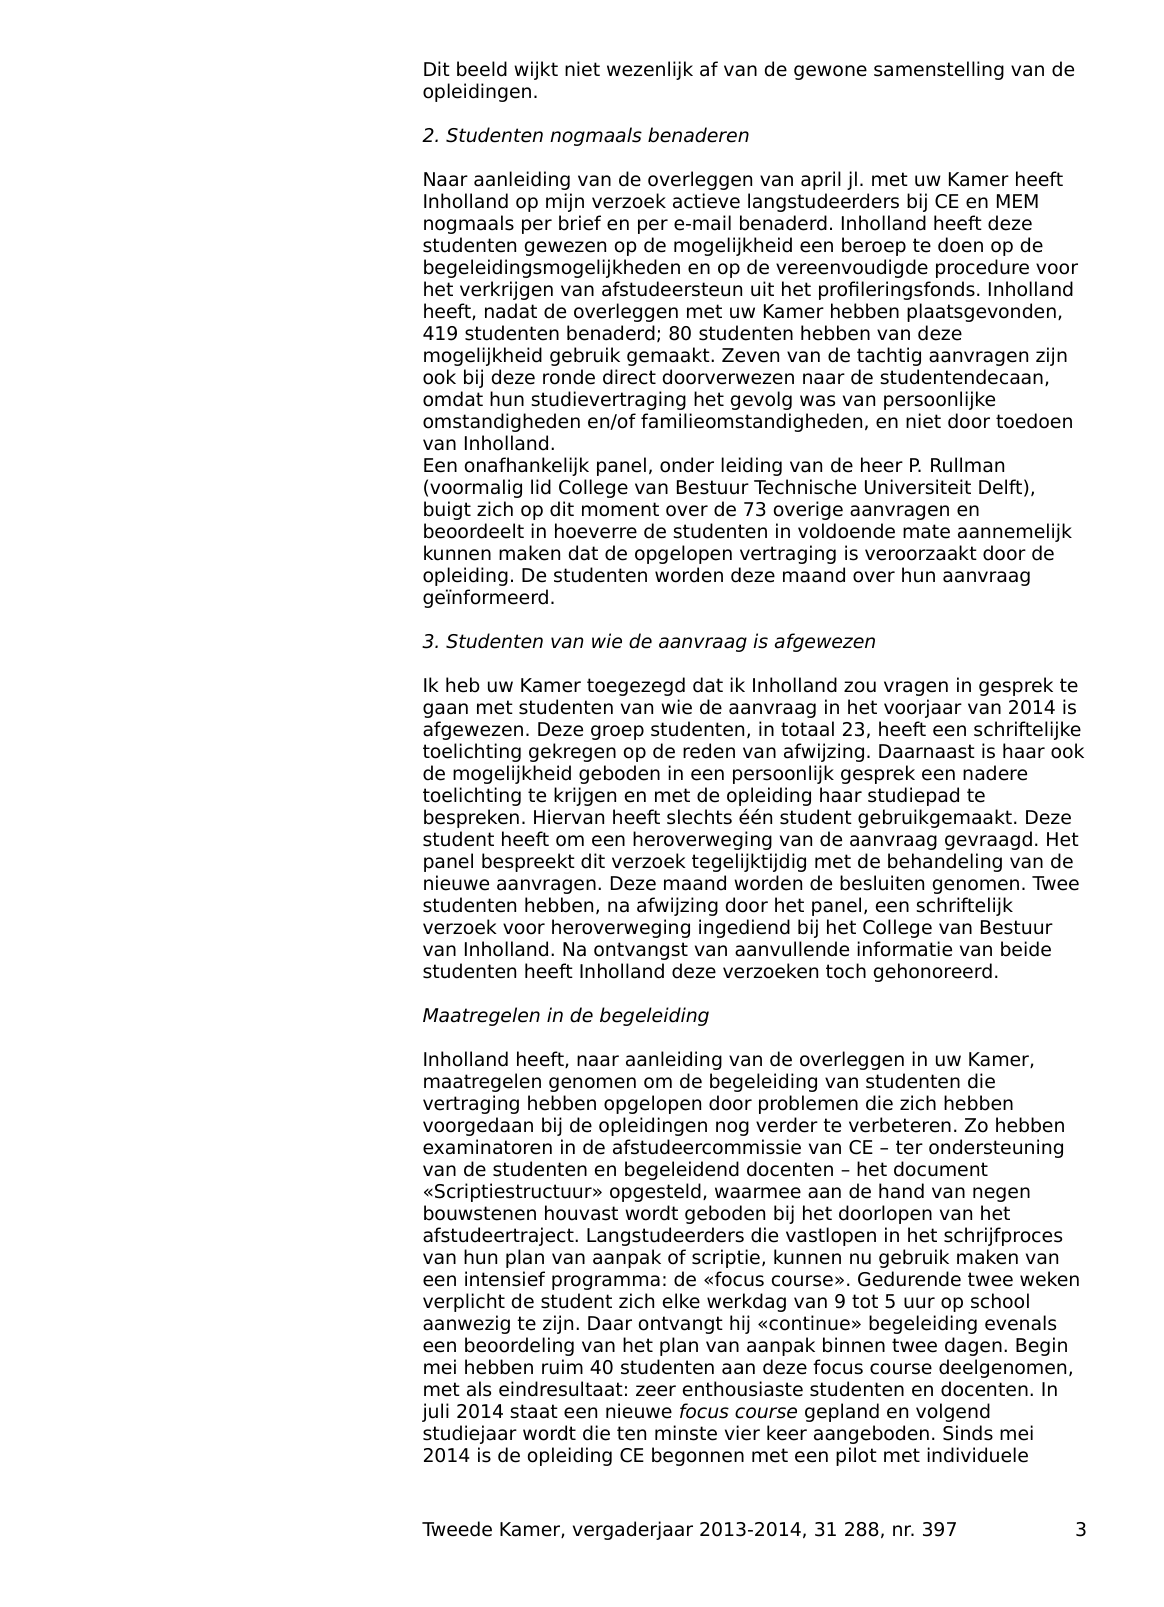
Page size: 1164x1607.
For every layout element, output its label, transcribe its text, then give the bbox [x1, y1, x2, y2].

text Inholland heeft, naar aanleiding van de overleggen in uw Kamer, maatregelen genomen om de begeleiding van studenten die vertraging hebben opgelopen door problemen die zich hebben voorgedaan bij de opleidingen nog verder te verbeteren. Zo hebben examinatoren in de afstudeercommissie van CE – ter ondersteuning van de studenten en begeleidend docenten – het document «Scriptiestructuur» opgesteld, waarmee aan de hand van negen bouwstenen houvast wordt geboden bij het doorlopen van het afstudeertraject. Langstudeerders die vastlopen in het schrijfproces van hun plan van aanpak of scriptie, kunnen nu gebruik maken van een intensief programma: de «focus course». Gedurende twee weken verplicht de student zich elke werkdag van 9 tot 5 uur op school aanwezig te zijn. Daar ontvangt hij «continue» begeleiding evenals een beoordeling van het plan van aanpak binnen twee dagen. Begin mei hebben ruim 40 studenten aan deze focus course deelgenomen, met als eindresultaat: zeer enthousiaste studenten en docenten. In juli 2014 staat een nieuwe focus course gepland en volgend studiejaar wordt die ten minste vier keer aangeboden. Sinds mei 2014 is de opleiding CE begonnen met een pilot met individuele [422, 1049, 1087, 1467]
text Ik heb uw Kamer toegezegd dat ik Inholland zou vragen in gesprek te gaan met studenten van wie de aanvraag in het voorjaar van 2014 is afgewezen. Deze groep studenten, in totaal 23, heeft een schriftelijke toelichting gekregen op de reden van afwijzing. Daarnaast is haar ook de mogelijkheid geboden in een persoonlijk gesprek een nadere toelichting te krijgen en met de opleiding haar studiepad te bespreken. Hiervan heeft slechts één student gebruikgemaakt. Deze student heeft om een heroverweging van de aanvraag gevraagd. Het panel bespreekt dit verzoek tegelijktijdig met de behandeling van de nieuwe aanvragen. Deze maand worden de besluiten genomen. Twee studenten hebben, na afwijzing door het panel, een schriftelijk verzoek voor heroverweging ingediend bij het College van Bestuur van Inholland. Na ontvangst van aanvullende informatie van beide studenten heeft Inholland deze verzoeken toch gehonoreerd. [422, 675, 1087, 983]
subtitle 2. Studenten nogmaals benaderen [422, 125, 1087, 147]
text Naar aanleiding van de overleggen van april jl. met uw Kamer heeft Inholland op mijn verzoek actieve langstudeerders bij CE en MEM nogmaals per brief en per e-mail benaderd. Inholland heeft deze studenten gewezen op de mogelijkheid een beroep te doen op de begeleidingsmogelijkheden en op de vereenvoudigde procedure voor het verkrijgen van afstudeersteun uit het profileringsfonds. Inholland heeft, nadat de overleggen met uw Kamer hebben plaatsgevonden, 419 studenten benaderd; 80 studenten hebben van deze mogelijkheid gebruik gemaakt. Zeven van de tachtig aanvragen zijn ook bij deze ronde direct doorverwezen naar de studentendecaan, omdat hun studievertraging het gevolg was van persoonlijke omstandigheden en/of familieomstandigheden, en niet door toedoen van Inholland. [422, 169, 1087, 455]
text Een onafhankelijk panel, onder leiding van de heer P. Rullman (voormalig lid College van Bestuur Technische Universiteit Delft), buigt zich op dit moment over de 73 overige aanvragen en beoordeelt in hoeverre de studenten in voldoende mate aannemelijk kunnen maken dat de opgelopen vertraging is veroorzaakt door de opleiding. De studenten worden deze maand over hun aanvraag geïnformeerd. [422, 455, 1087, 609]
text Dit beeld wijkt niet wezenlijk af van de gewone samenstelling van de opleidingen. [422, 59, 1087, 103]
subtitle Maatregelen in de begeleiding [422, 1005, 1087, 1027]
subtitle 3. Studenten van wie de aanvraag is afgewezen [422, 631, 1087, 653]
